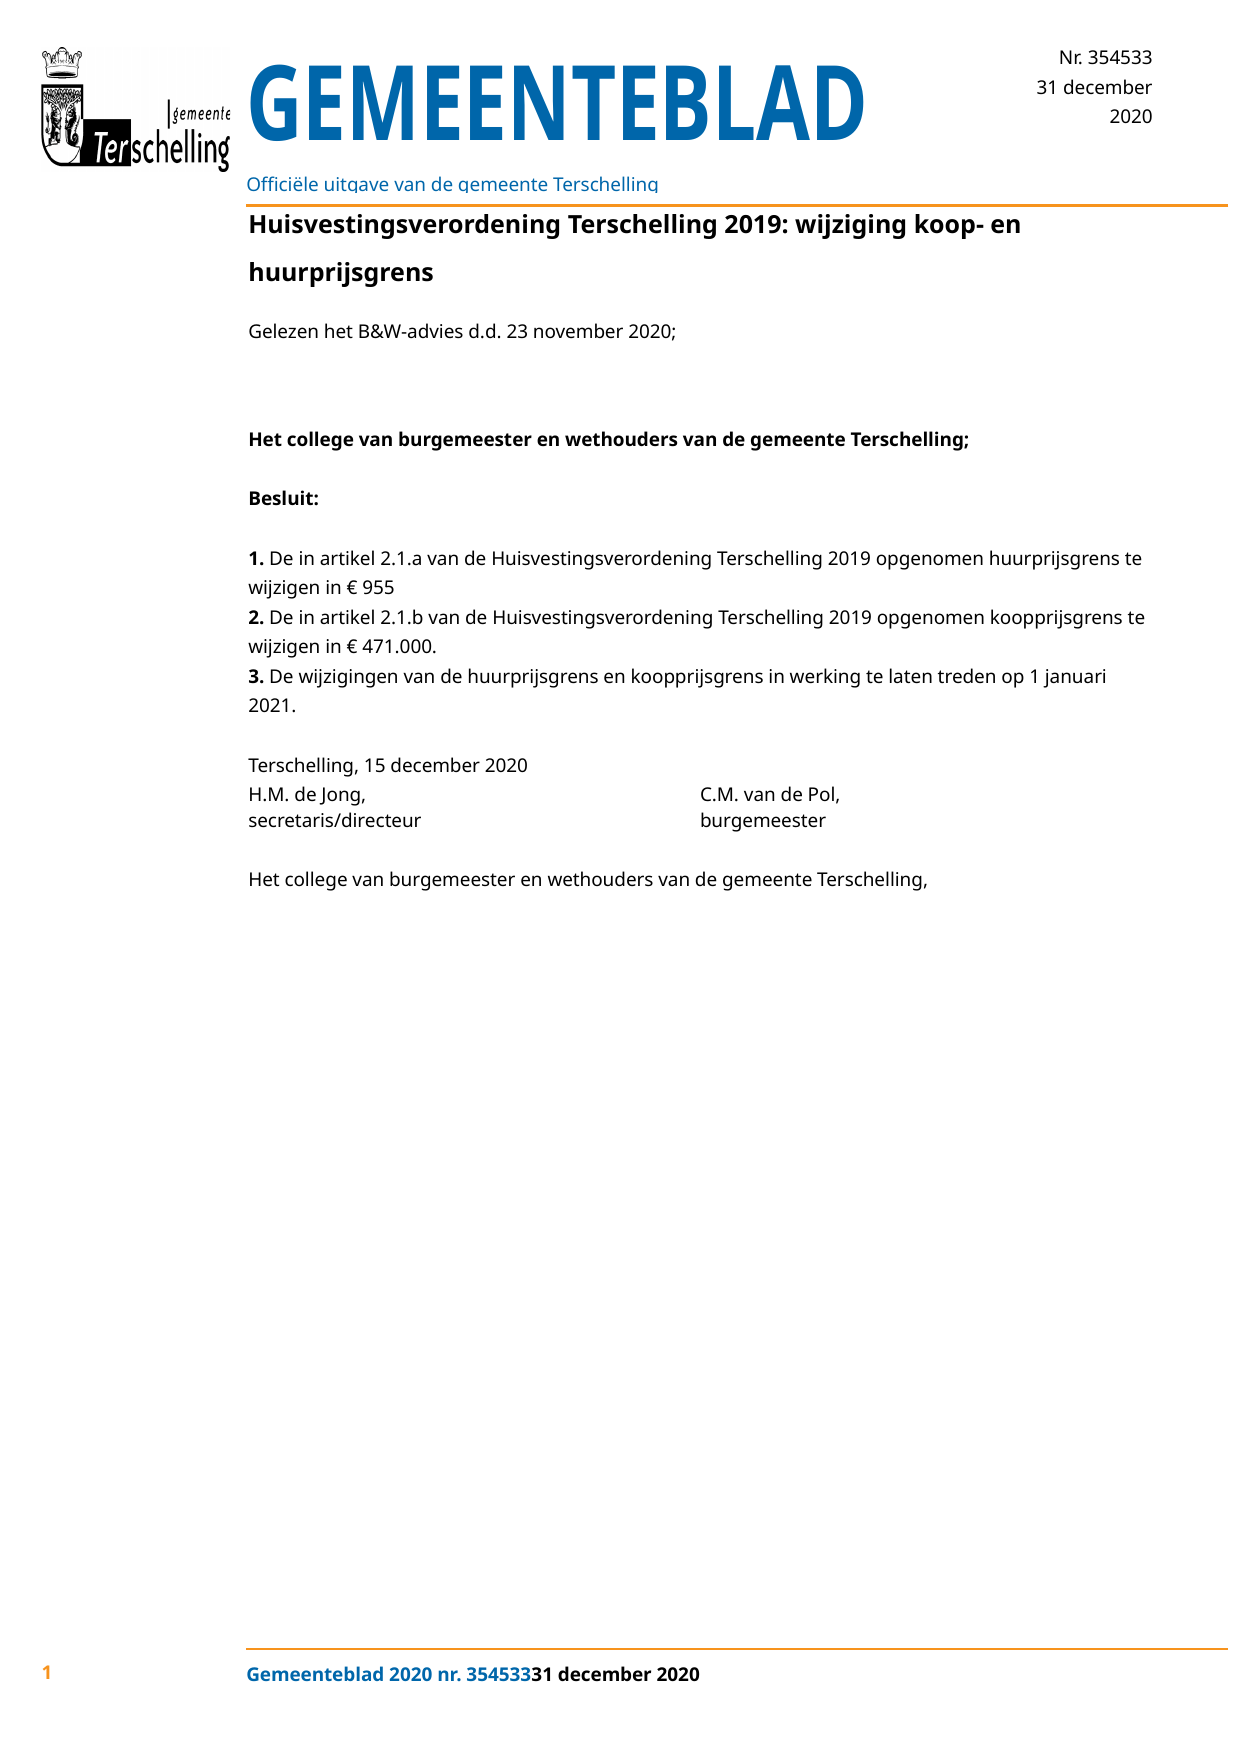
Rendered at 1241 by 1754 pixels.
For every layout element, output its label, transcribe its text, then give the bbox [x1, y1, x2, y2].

text Huisvestingsverordening Terschelling 2019: wijziging koop- en huurprijsgrens [248, 207, 1152, 288]
text Besluit: [248, 486, 1152, 511]
text 1. De in artikel 2.1.a van de Huisvestingsverordening Terschelling 2019 opgenomen huurprijsgrens te wijzigen in € 955 [248, 545, 1152, 600]
table_header H.M. de Jong, [248, 781, 700, 807]
table_cell burgemeester [700, 807, 1152, 833]
text Gelezen het B&W-advies d.d. 23 november 2020; [248, 318, 1152, 344]
table_header C.M. van de Pol, [700, 781, 1152, 807]
text Het college van burgemeester en wethouders van de gemeente Terschelling; [248, 426, 1152, 452]
picture [41, 47, 231, 172]
text 2. De in artikel 2.1.b van de Huisvestingsverordening Terschelling 2019 opgenomen koopprijsgrens te wijzigen in € 471.000. [248, 604, 1152, 659]
text 3. De wijzigingen van de huurprijsgrens en koopprijsgrens in werking te laten treden op 1 januari 2021. [248, 663, 1152, 718]
table_cell secretaris/directeur [248, 807, 700, 833]
text Terschelling, 15 december 2020 [248, 752, 1152, 777]
text Het college van burgemeester en wethouders van de gemeente Terschelling, [248, 866, 1152, 891]
